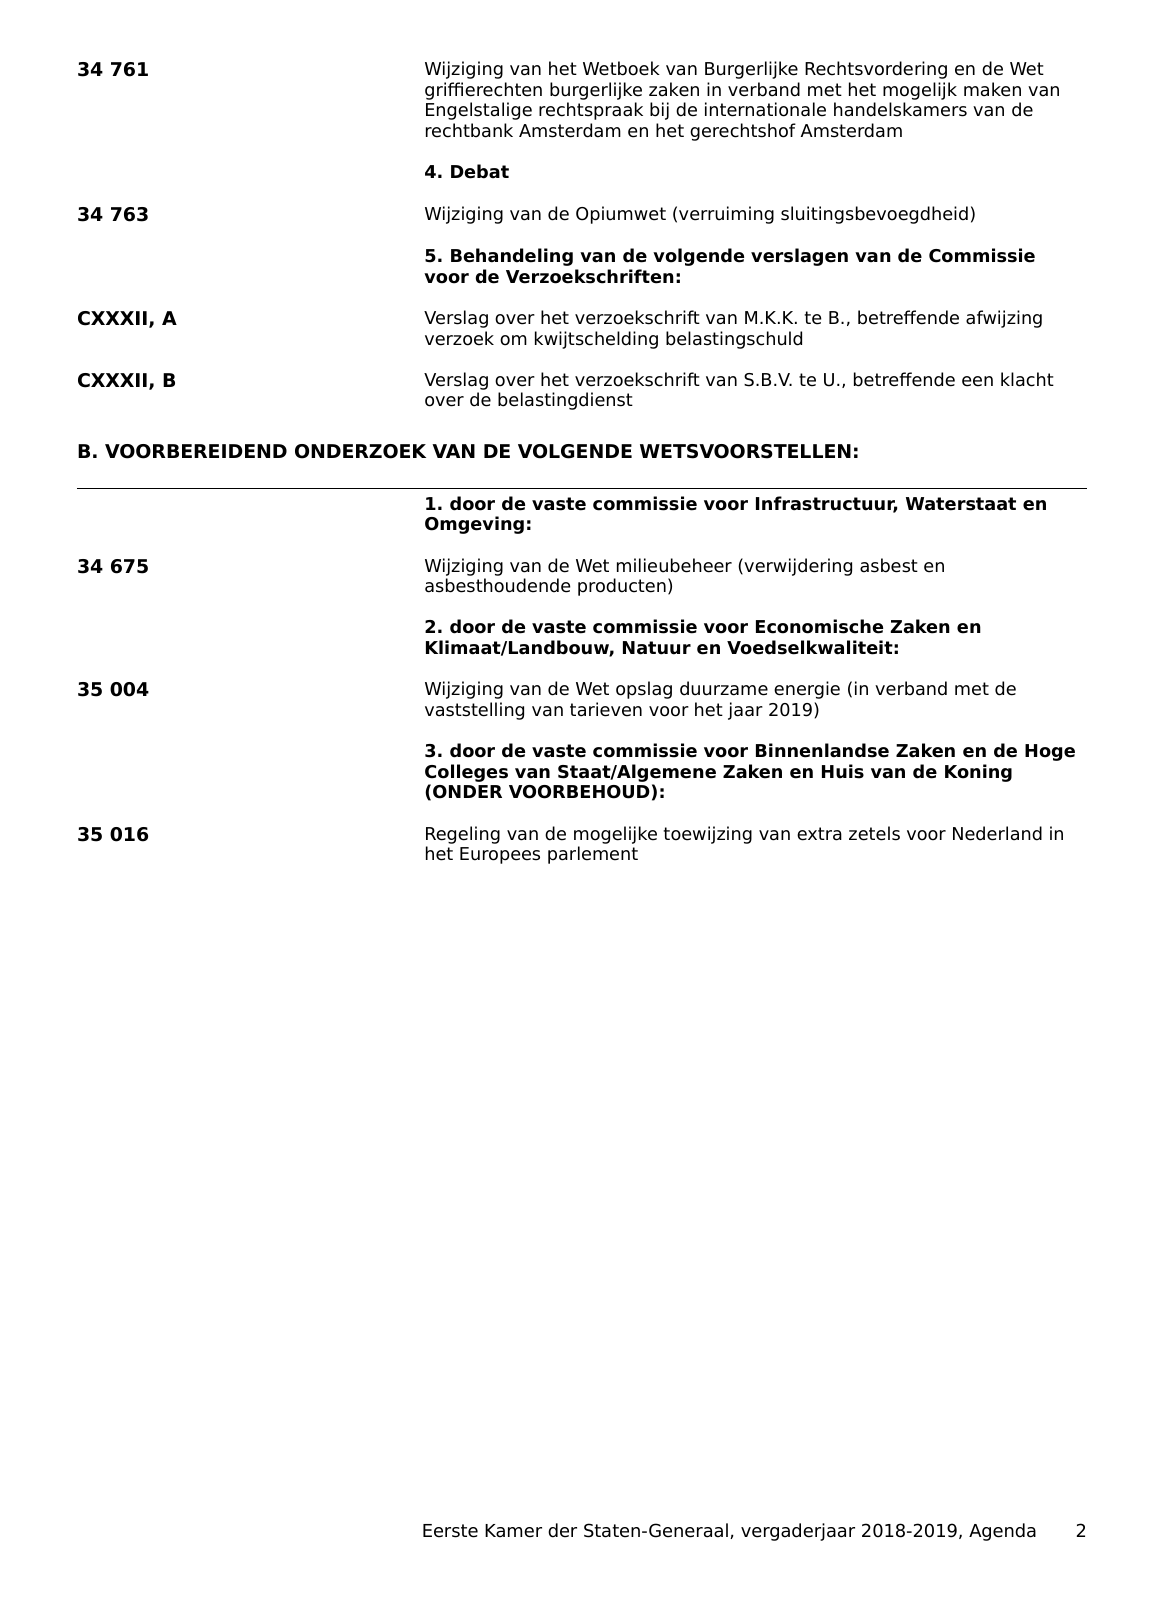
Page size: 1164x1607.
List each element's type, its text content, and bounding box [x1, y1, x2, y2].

table_cell [77, 803, 401, 824]
table_cell [77, 183, 401, 203]
table_cell [77, 659, 401, 679]
table_cell 4. Debat [418, 162, 1087, 183]
table_cell [401, 618, 418, 659]
table_cell [401, 597, 418, 617]
table_cell [77, 535, 401, 556]
table_cell [418, 142, 1087, 162]
table_cell 34 761 [77, 59, 401, 142]
table_cell [77, 349, 401, 370]
table_cell [401, 308, 418, 349]
table_cell [401, 659, 418, 679]
table_cell [401, 349, 418, 370]
table_cell [401, 824, 418, 865]
table_cell [77, 618, 401, 659]
table_cell [401, 225, 418, 246]
table_cell [418, 659, 1087, 679]
table_cell [77, 246, 401, 287]
table_cell Verslag over het verzoekschrift van S.B.V. te U., betreffende een klacht over de belastingdienst [418, 370, 1087, 411]
table_cell [401, 556, 418, 597]
table_cell [418, 349, 1087, 370]
table_cell [401, 183, 418, 203]
table_header [401, 489, 418, 535]
table_cell [418, 535, 1087, 556]
table_cell [77, 741, 401, 803]
table_cell [401, 287, 418, 308]
table_cell 34 675 [77, 556, 401, 597]
subtitle B. VOORBEREIDEND ONDERZOEK VAN DE VOLGENDE WETSVOORSTELLEN: [77, 441, 1087, 463]
table_cell Regeling van de mogelijke toewijzing van extra zetels voor Nederland in het Europees parlement [418, 824, 1087, 865]
table_cell [401, 162, 418, 183]
table_cell [77, 721, 401, 741]
table_cell [418, 183, 1087, 203]
table_cell [418, 803, 1087, 824]
table_cell [401, 741, 418, 803]
table_cell CXXXII, B [77, 370, 401, 411]
table_cell [418, 721, 1087, 741]
table_cell [418, 287, 1087, 308]
table_cell [401, 721, 418, 741]
table_cell 35 004 [77, 679, 401, 721]
table_cell 5. Behandeling van de volgende verslagen van de Commissie voor de Verzoekschriften: [418, 246, 1087, 287]
table_cell [401, 535, 418, 556]
table_cell [77, 225, 401, 246]
table_cell 3. door de vaste commissie voor Binnenlandse Zaken en de Hoge Colleges van Staat/Algemene Zaken en Huis van de Koning (ONDER VOORBEHOUD): [418, 741, 1087, 803]
table_cell Wijziging van de Wet milieubeheer (verwijdering asbest en asbesthoudende producten) [418, 556, 1087, 597]
table_cell Wijziging van de Opiumwet (verruiming sluitingsbevoegdheid) [418, 204, 1087, 225]
table_cell CXXXII, A [77, 308, 401, 349]
table_cell Verslag over het verzoekschrift van M.K.K. te B., betreffende afwijzing verzoek om kwijtschelding belastingschuld [418, 308, 1087, 349]
table_cell [77, 597, 401, 617]
table_cell Wijziging van het Wetboek van Burgerlijke Rechtsvordering en de Wet griffierechten burgerlijke zaken in verband met het mogelijk maken van Engelstalige rechtspraak bij de internationale handelskamers van de rechtbank Amsterdam en het gerechtshof Amsterdam [418, 59, 1087, 142]
table_cell [418, 225, 1087, 246]
table_cell [401, 142, 418, 162]
table_cell 2. door de vaste commissie voor Economische Zaken en Klimaat/Landbouw, Natuur en Voedselkwaliteit: [418, 618, 1087, 659]
table_header 1. door de vaste commissie voor Infrastructuur, Waterstaat en Omgeving: [418, 489, 1087, 535]
table_cell 35 016 [77, 824, 401, 865]
table_cell [401, 679, 418, 721]
table_cell [401, 246, 418, 287]
table_cell [418, 597, 1087, 617]
table_cell [401, 204, 418, 225]
table_cell [77, 142, 401, 162]
table_header [77, 489, 401, 535]
table_cell [401, 59, 418, 142]
table_cell [401, 803, 418, 824]
table_cell [77, 162, 401, 183]
table_cell Wijziging van de Wet opslag duurzame energie (in verband met de vaststelling van tarieven voor het jaar 2019) [418, 679, 1087, 721]
table_cell [77, 287, 401, 308]
table_cell 34 763 [77, 204, 401, 225]
table_cell [401, 370, 418, 411]
